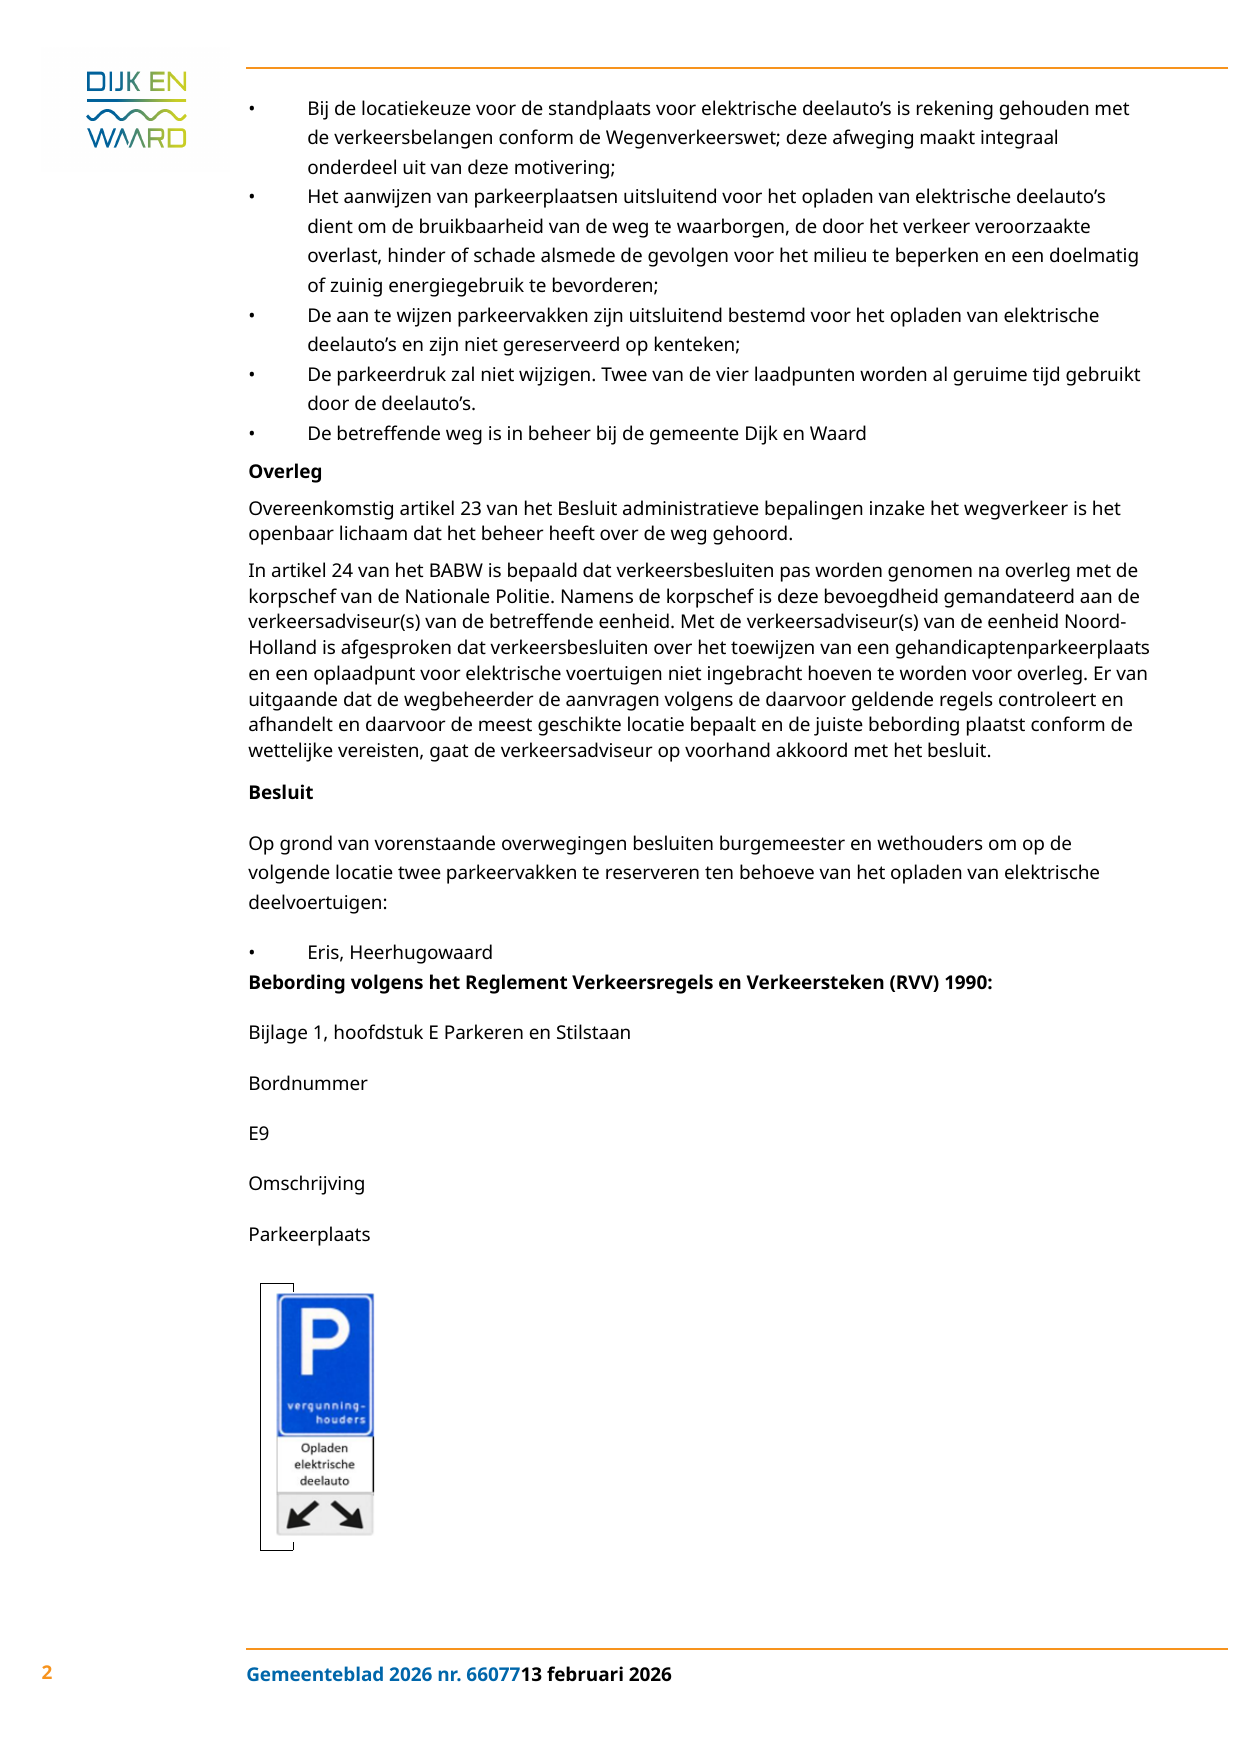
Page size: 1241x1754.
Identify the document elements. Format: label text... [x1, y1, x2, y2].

text Omschrijving [248, 1171, 1152, 1196]
text Besluit [248, 779, 1152, 805]
text Overleg [248, 458, 1152, 484]
list Bij de locatiekeuze voor de standplaats voor elektrische deelauto’s is rekening gehouden met de verkeersbelangen conform de Wegenverkeerswet; deze afweging maakt integraal onderdeel uit van deze motivering; [248, 95, 1152, 180]
list De betreffende weg is in beheer bij de gemeente Dijk en Waard [248, 420, 1152, 446]
text In artikel 24 van het BABW is bepaald dat verkeersbesluiten pas worden genomen na overleg met de korpschef van de Nationale Politie. Namens de korpschef is deze bevoegdheid gemandateerd aan de verkeersadviseur(s) van de betreffende eenheid. Met de verkeersadviseur(s) van de eenheid Noord-Holland is afgesproken dat verkeersbesluiten over het toewijzen van een gehandicaptenparkeerplaats en een oplaadpunt voor elektrische voertuigen niet ingebracht hoeven te worden voor overleg. Er van uitgaande dat de wegbeheerder de aanvragen volgens de daarvoor geldende regels controleert en afhandelt en daarvoor de meest geschikte locatie bepaalt en de juiste bebording plaatst conform de wettelijke vereisten, gaat de verkeersadviseur op voorhand akkoord met het besluit. [248, 557, 1152, 763]
text E9 [248, 1120, 1152, 1146]
list Het aanwijzen van parkeerplaatsen uitsluitend voor het opladen van elektrische deelauto’s dient om de bruikbaarheid van de weg te waarborgen, de door het verkeer veroorzaakte overlast, hinder of schade alsmede de gevolgen voor het milieu te beperken en een doelmatig of zuinig energiegebruik te bevorderen; [248, 183, 1152, 298]
picture [41, 47, 231, 172]
list De parkeerdruk zal niet wijzigen. Twee van de vier laadpunten worden al geruime tijd gebruikt door de deelauto’s. [248, 361, 1152, 416]
text Bijlage 1, hoofdstuk E Parkeren en Stilstaan [248, 1019, 1152, 1045]
list De aan te wijzen parkeervakken zijn uitsluitend bestemd voor het opladen van elektrische deelauto’s en zijn niet gereserveerd op kenteken; [248, 302, 1152, 357]
list Eris, Heerhugowaard [248, 939, 1152, 965]
text Parkeerplaats [248, 1221, 1152, 1247]
picture [268, 1292, 387, 1542]
text Op grond van vorenstaande overwegingen besluiten burgemeester en wethouders om op de volgende locatie twee parkeervakken te reserveren ten behoeve van het opladen van elektrische deelvoertuigen: [248, 830, 1152, 914]
text Overeenkomstig artikel 23 van het Besluit administratieve bepalingen inzake het wegverkeer is het openbaar lichaam dat het beheer heeft over de weg gehoord. [248, 495, 1152, 546]
text Bordnummer [248, 1070, 1152, 1095]
text Bebording volgens het Reglement Verkeersregels en Verkeersteken (RVV) 1990: [248, 969, 1152, 994]
